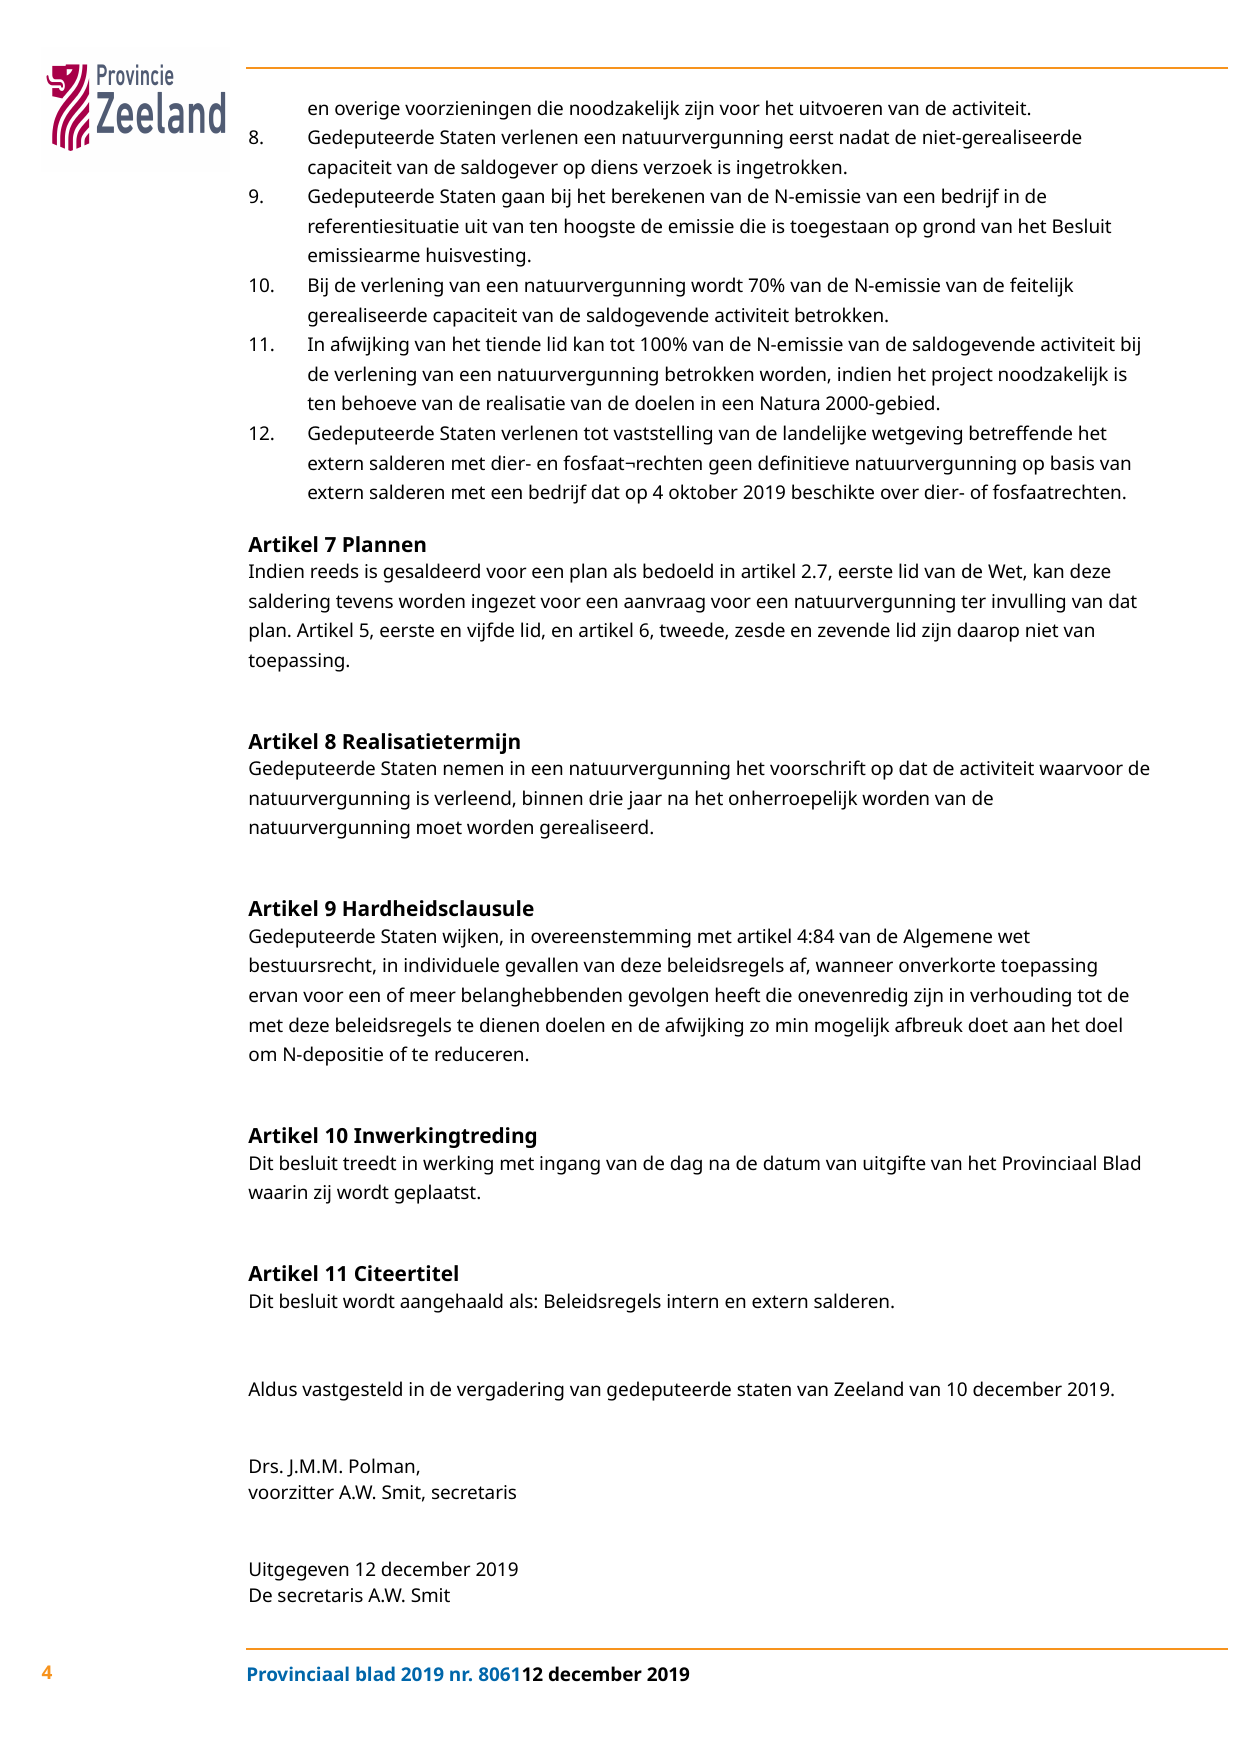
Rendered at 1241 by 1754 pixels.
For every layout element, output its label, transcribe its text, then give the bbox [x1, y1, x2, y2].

text Artikel 11 Citeertitel [248, 1259, 1152, 1288]
text Artikel 7 Plannen [248, 530, 1152, 558]
text Gedeputeerde Staten wijken, in overeenstemming met artikel 4:84 van de Algemene wet bestuursrecht, in individuele gevallen van deze beleidsregels af, wanneer onverkorte toepassing ervan voor een of meer belanghebbenden gevolgen heeft die onevenredig zijn in verhouding tot de met deze beleidsregels te dienen doelen en de afwijking zo min mogelijk afbreuk doet aan het doel om N-depositie of te reduceren. [248, 923, 1152, 1067]
text Dit besluit wordt aangehaald als: Beleidsregels intern en extern salderen. [248, 1288, 1152, 1313]
picture [41, 47, 231, 172]
list en overige voorzieningen die noodzakelijk zijn voor het uitvoeren van de activiteit. [248, 95, 1152, 121]
text Indien reeds is gesaldeerd voor een plan als bedoeld in artikel 2.7, eerste lid van de Wet, kan deze saldering tevens worden ingezet voor een aanvraag voor een natuurvergunning ter invulling van dat plan. Artikel 5, eerste en vijfde lid, en artikel 6, tweede, zesde en zevende lid zijn daarop niet van toepassing. [248, 558, 1152, 673]
list Gedeputeerde Staten gaan bij het berekenen van de N-emissie van een bedrijf in de referentiesituatie uit van ten hoogste de emissie die is toegestaan op grond van het Besluit emissiearme huisvesting. [248, 183, 1152, 268]
text Drs. J.M.M. Polman, [248, 1454, 1152, 1479]
text Dit besluit treedt in werking met ingang van de dag na de datum van uitgifte van het Provinciaal Blad waarin zij wordt geplaatst. [248, 1150, 1152, 1205]
list Gedeputeerde Staten verlenen een natuurvergunning eerst nadat de niet-gerealiseerde capaciteit van de saldogever op diens verzoek is ingetrokken. [248, 124, 1152, 180]
list In afwijking van het tiende lid kan tot 100% van de N-emissie van de saldogevende activiteit bij de verlening van een natuurvergunning betrokken worden, indien het project noodzakelijk is ten behoeve van de realisatie van de doelen in een Natura 2000-gebied. [248, 331, 1152, 416]
text Aldus vastgesteld in de vergadering van gedeputeerde staten van Zeeland van 10 december 2019. [248, 1377, 1152, 1402]
list Bij de verlening van een natuurvergunning wordt 70% van de N-emissie van de feitelijk gerealiseerde capaciteit van de saldogevende activiteit betrokken. [248, 272, 1152, 328]
text Artikel 8 Realisatietermijn [248, 727, 1152, 755]
text voorzitter A.W. Smit, secretaris [248, 1479, 1152, 1505]
list Gedeputeerde Staten verlenen tot vaststelling van de landelijke wetgeving betreffende het extern salderen met dier- en fosfaat¬rechten geen definitieve natuurvergunning op basis van extern salderen met een bedrijf dat op 4 oktober 2019 beschikte over dier- of fosfaatrechten. [248, 420, 1152, 505]
text Artikel 10 Inwerkingtreding [248, 1121, 1152, 1150]
text Artikel 9 Hardheidsclausule [248, 894, 1152, 923]
text De secretaris A.W. Smit [248, 1582, 1152, 1608]
text Uitgegeven 12 december 2019 [248, 1557, 1152, 1582]
text Gedeputeerde Staten nemen in een natuurvergunning het voorschrift op dat de activiteit waarvoor de natuurvergunning is verleend, binnen drie jaar na het onherroepelijk worden van de natuurvergunning moet worden gerealiseerd. [248, 755, 1152, 840]
